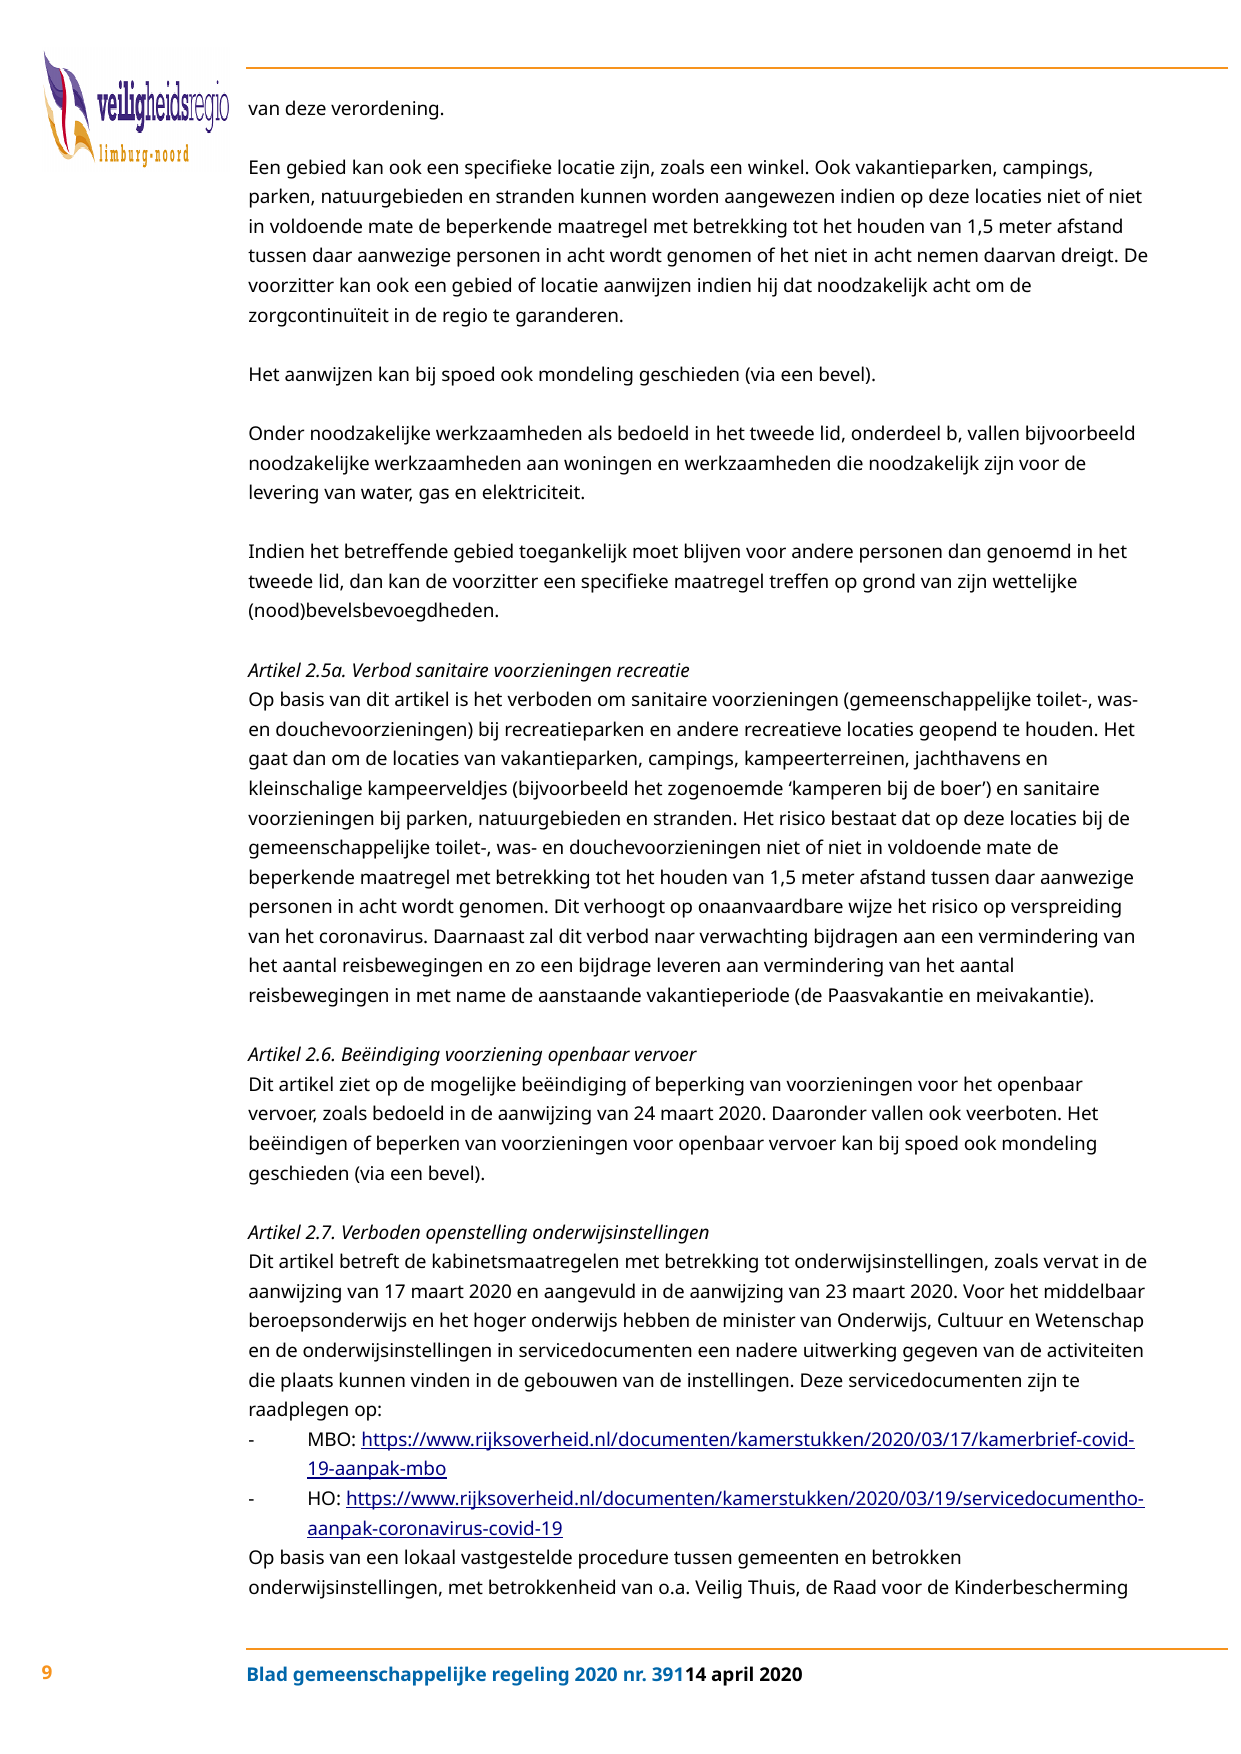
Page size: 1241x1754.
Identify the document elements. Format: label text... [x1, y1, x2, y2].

text Indien het betreffende gebied toegankelijk moet blijven voor andere personen dan genoemd in het tweede lid, dan kan de voorzitter een specifieke maatregel treffen op grond van zijn wettelijke (nood)bevelsbevoegdheden. [248, 538, 1152, 623]
text Artikel 2.6. Beëindiging voorziening openbaar vervoer [248, 1041, 1152, 1067]
picture [41, 47, 231, 172]
text Onder noodzakelijke werkzaamheden als bedoeld in het tweede lid, onderdeel b, vallen bijvoorbeeld noodzakelijke werkzaamheden aan woningen en werkzaamheden die noodzakelijk zijn voor de levering van water, gas en elektriciteit. [248, 420, 1152, 505]
text Op basis van dit artikel is het verboden om sanitaire voorzieningen (gemeenschappelijke toilet-, was- en douchevoorzieningen) bij recreatieparken en andere recreatieve locaties geopend te houden. Het gaat dan om de locaties van vakantieparken, campings, kampeerterreinen, jachthavens en kleinschalige kampeerveldjes (bijvoorbeeld het zogenoemde ‘kamperen bij de boer’) en sanitaire voorzieningen bij parken, natuurgebieden en stranden. Het risico bestaat dat op deze locaties bij de gemeenschappelijke toilet-, was- en douchevoorzieningen niet of niet in voldoende mate de beperkende maatregel met betrekking tot het houden van 1,5 meter afstand tussen daar aanwezige personen in acht wordt genomen. Dit verhoogt op onaanvaardbare wijze het risico op verspreiding van het coronavirus. Daarnaast zal dit verbod naar verwachting bijdragen aan een vermindering van het aantal reisbewegingen en zo een bijdrage leveren aan vermindering van het aantal reisbewegingen in met name de aanstaande vakantieperiode (de Paasvakantie en meivakantie). [248, 686, 1152, 1008]
text Een gebied kan ook een specifieke locatie zijn, zoals een winkel. Ook vakantieparken, campings, parken, natuurgebieden en stranden kunnen worden aangewezen indien op deze locaties niet of niet in voldoende mate de beperkende maatregel met betrekking tot het houden van 1,5 meter afstand tussen daar aanwezige personen in acht wordt genomen of het niet in acht nemen daarvan dreigt. De voorzitter kan ook een gebied of locatie aanwijzen indien hij dat noodzakelijk acht om de zorgcontinuïteit in de regio te garanderen. [248, 154, 1152, 328]
text Artikel 2.7. Verboden openstelling onderwijsinstellingen [248, 1219, 1152, 1245]
text Het aanwijzen kan bij spoed ook mondeling geschieden (via een bevel). [248, 361, 1152, 387]
text Dit artikel ziet op de mogelijke beëindiging of beperking van voorzieningen voor het openbaar vervoer, zoals bedoeld in de aanwijzing van 24 maart 2020. Daaronder vallen ook veerboten. Het beëindigen of beperken van voorzieningen voor openbaar vervoer kan bij spoed ook mondeling geschieden (via een bevel). [248, 1071, 1152, 1186]
list HO: https://www.rijksoverheid.nl/documenten/kamerstukken/2020/03/19/servicedocumentho-aanpak-coronavirus-covid-19 [248, 1485, 1152, 1541]
text Op basis van een lokaal vastgestelde procedure tussen gemeenten en betrokken onderwijsinstellingen, met betrokkenheid van o.a. Veilig Thuis, de Raad voor de Kinderbescherming [248, 1544, 1152, 1600]
text Dit artikel betreft de kabinetsmaatregelen met betrekking tot onderwijsinstellingen, zoals vervat in de aanwijzing van 17 maart 2020 en aangevuld in de aanwijzing van 23 maart 2020. Voor het middelbaar beroepsonderwijs en het hoger onderwijs hebben de minister van Onderwijs, Cultuur en Wetenschap en de onderwijsinstellingen in servicedocumenten een nadere uitwerking gegeven van de activiteiten die plaats kunnen vinden in de gebouwen van de instellingen. Deze servicedocumenten zijn te raadplegen op: [248, 1248, 1152, 1422]
text Artikel 2.5a. Verbod sanitaire voorzieningen recreatie [248, 657, 1152, 683]
list MBO: https://www.rijksoverheid.nl/documenten/kamerstukken/2020/03/17/kamerbrief-covid-19-aanpak-mbo [248, 1426, 1152, 1481]
text van deze verordening. [248, 95, 1152, 121]
